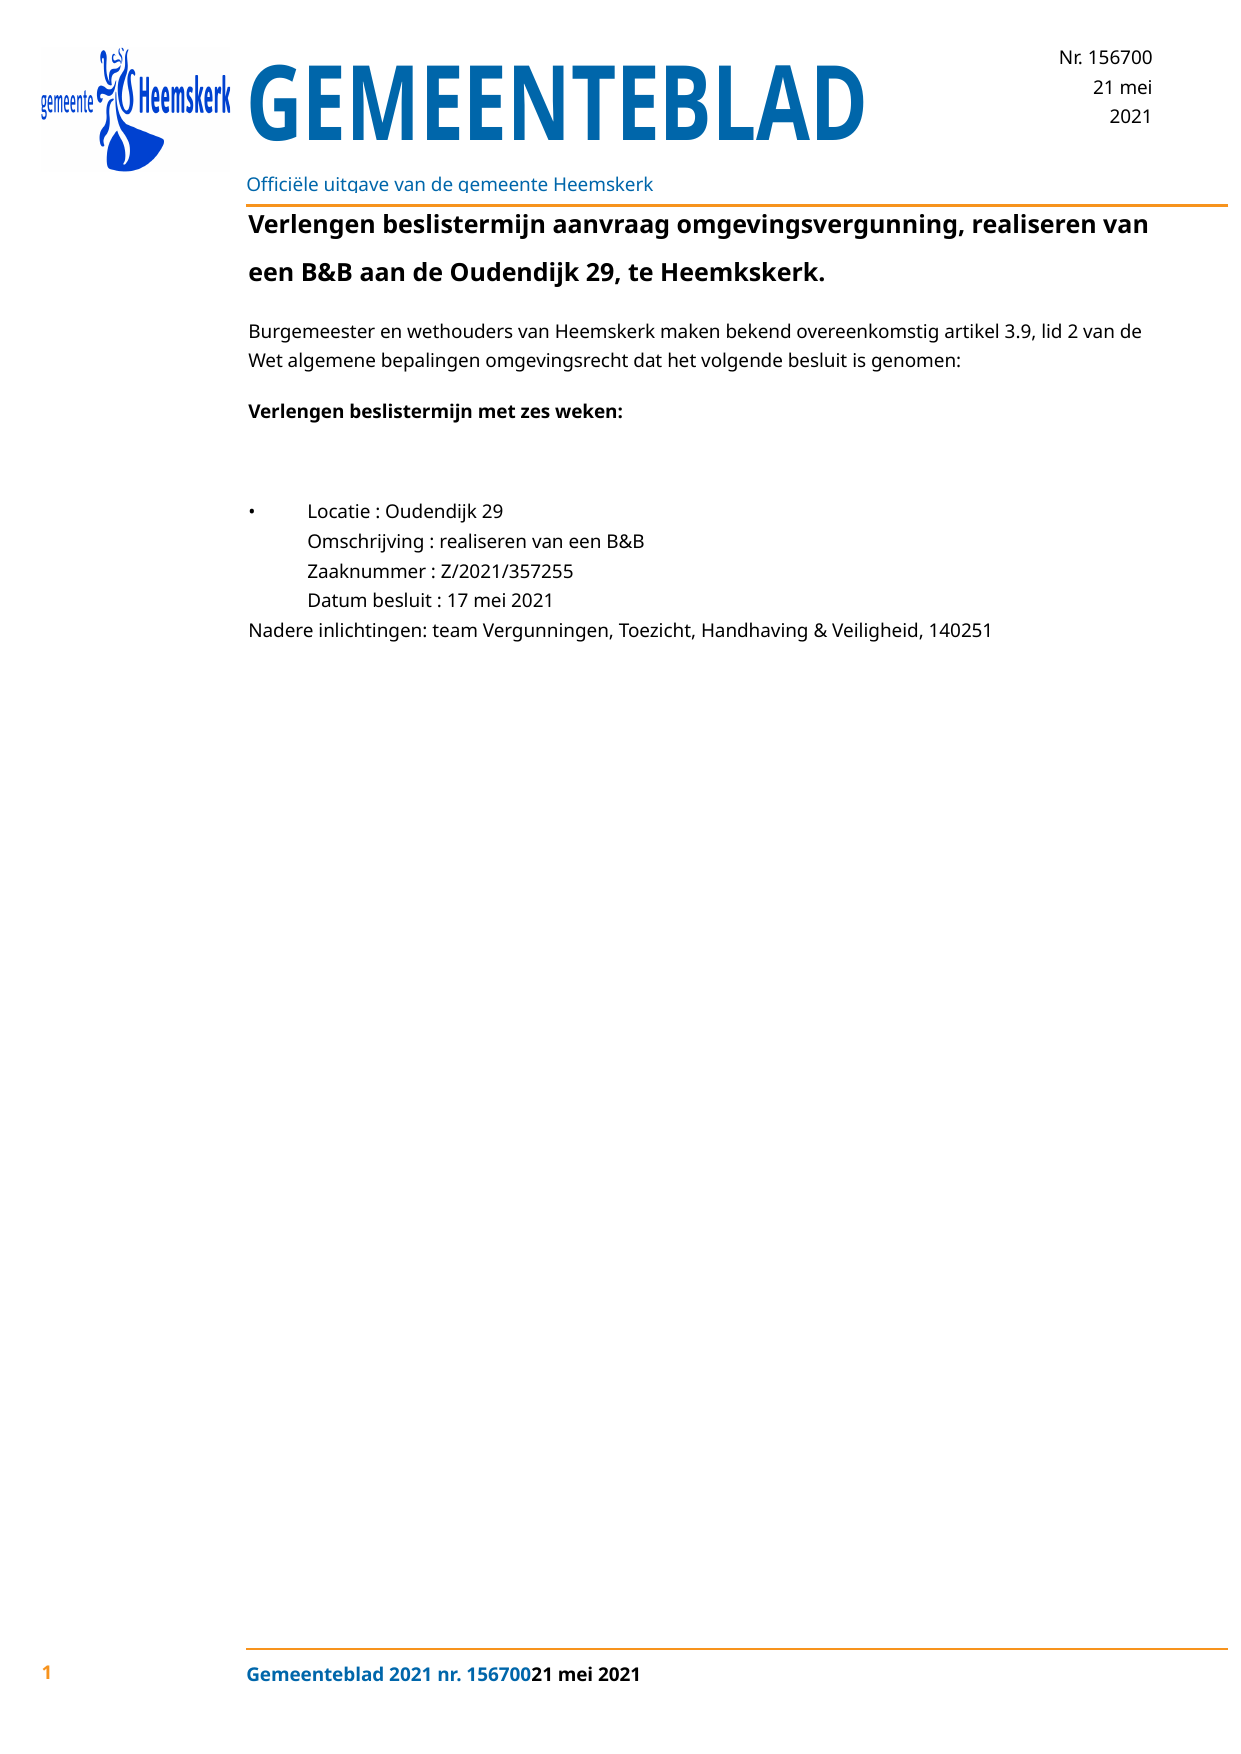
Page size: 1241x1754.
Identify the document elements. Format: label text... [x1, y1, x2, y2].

list Omschrijving : realiseren van een B&B [248, 528, 1152, 554]
list Datum besluit : 17 mei 2021 [248, 587, 1152, 613]
list Locatie : Oudendijk 29 [248, 499, 1152, 524]
text Burgemeester en wethouders van Heemskerk maken bekend overeenkomstig artikel 3.9, lid 2 van de Wet algemene bepalingen omgevingsrecht dat het volgende besluit is genomen: [248, 318, 1152, 373]
list Zaaknummer : Z/2021/357255 [248, 558, 1152, 584]
text Nadere inlichtingen: team Vergunningen, Toezicht, Handhaving & Veiligheid, 140251 [248, 617, 1152, 643]
text Verlengen beslistermijn met zes weken: [248, 398, 1152, 424]
picture [41, 47, 231, 172]
text Verlengen beslistermijn aanvraag omgevingsvergunning, realiseren van een B&B aan de Oudendijk 29, te Heemkskerk. [248, 207, 1152, 288]
